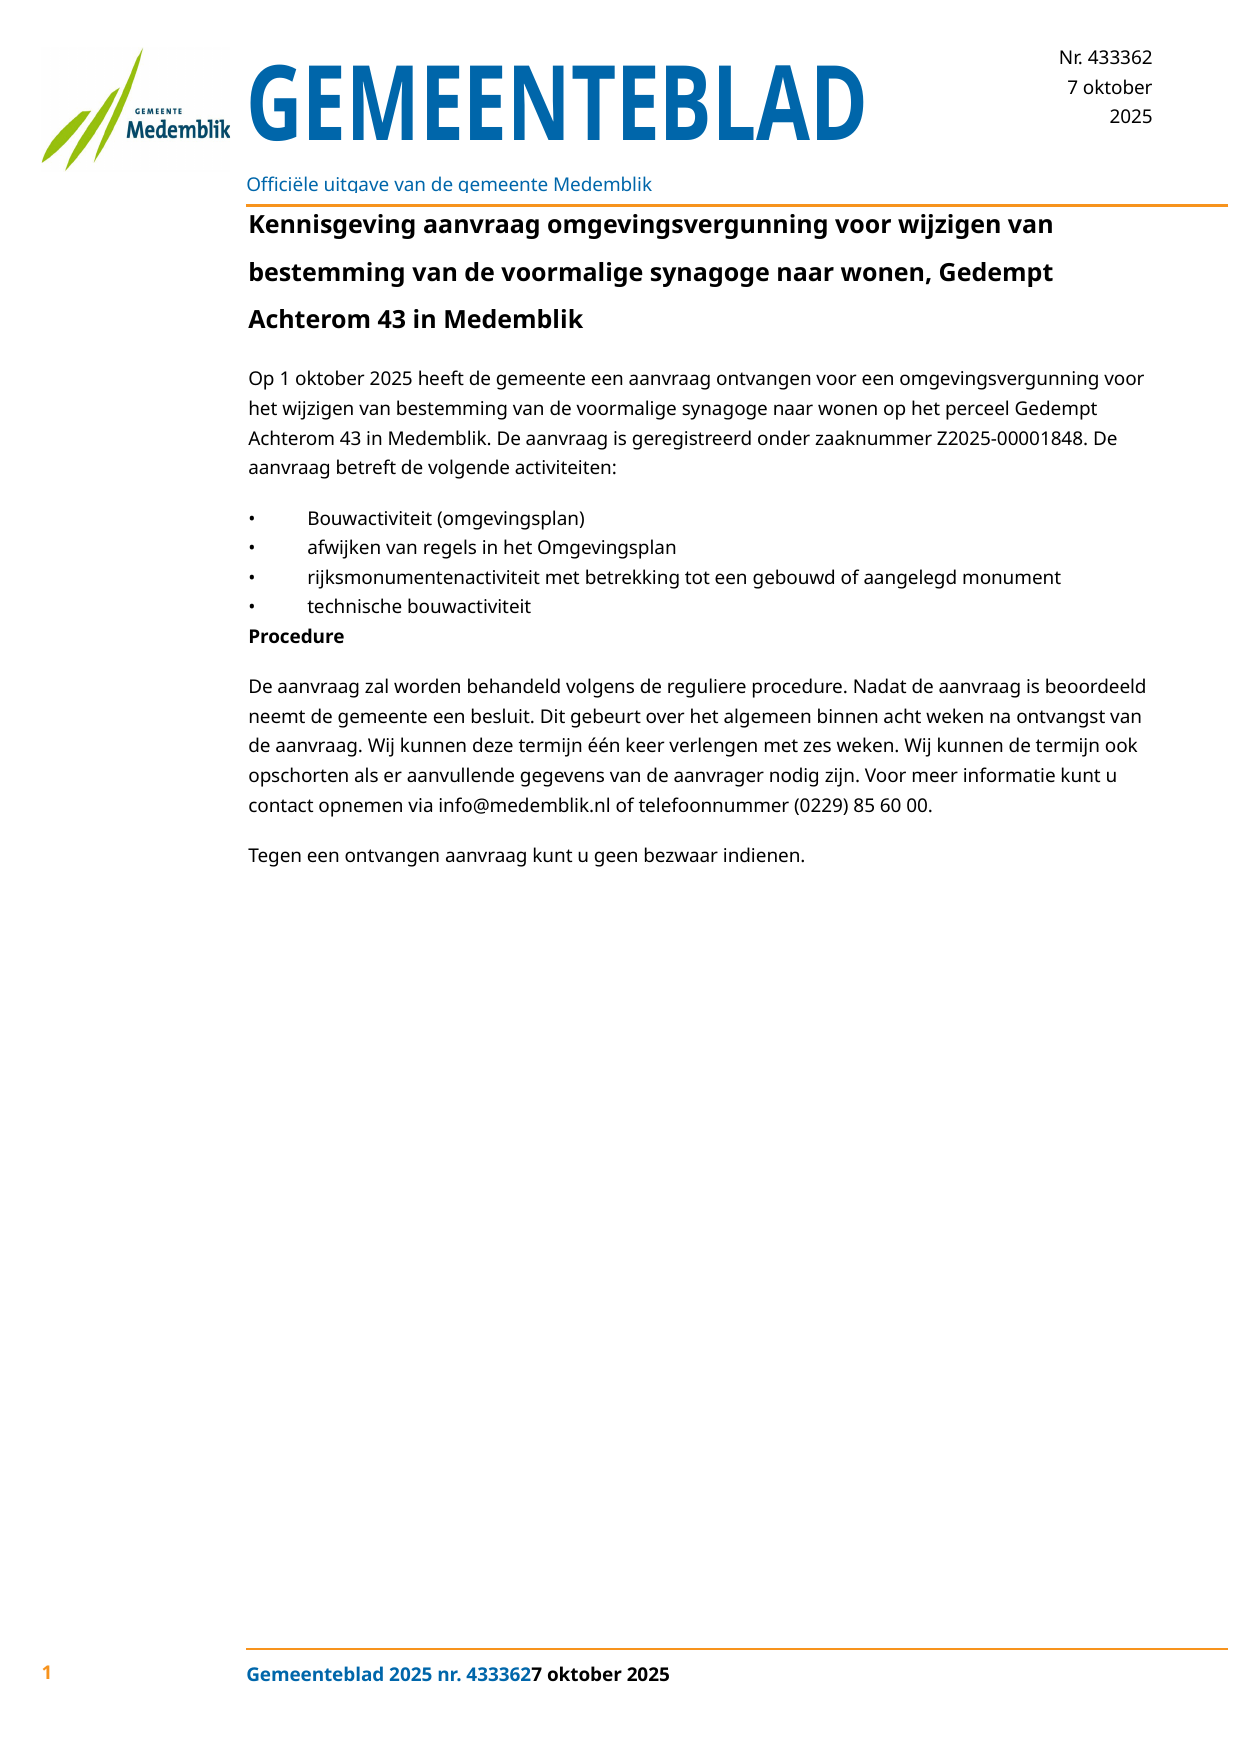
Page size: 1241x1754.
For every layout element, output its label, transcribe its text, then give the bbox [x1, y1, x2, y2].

text Tegen een ontvangen aanvraag kunt u geen bezwaar indienen. [248, 842, 1152, 868]
picture [41, 47, 231, 172]
text De aanvraag zal worden behandeld volgens de reguliere procedure. Nadat de aanvraag is beoordeeld neemt de gemeente een besluit. Dit gebeurt over het algemeen binnen acht weken na ontvangst van de aanvraag. Wij kunnen deze termijn één keer verlengen met zes weken. Wij kunnen de termijn ook opschorten als er aanvullende gegevens van de aanvrager nodig zijn. Voor meer informatie kunt u contact opnemen via info@medemblik.nl of telefoonnummer (0229) 85 60 00. [248, 673, 1152, 817]
text Kennisgeving aanvraag omgevingsvergunning voor wijzigen van bestemming van de voormalige synagoge naar wonen, Gedempt Achterom 43 in Medemblik [248, 207, 1152, 336]
text Op 1 oktober 2025 heeft de gemeente een aanvraag ontvangen voor een omgevingsvergunning voor het wijzigen van bestemming van de voormalige synagoge naar wonen op het perceel Gedempt Achterom 43 in Medemblik. De aanvraag is geregistreerd onder zaaknummer Z2025-00001848. De aanvraag betreft de volgende activiteiten: [248, 366, 1152, 480]
list afwijken van regels in het Omgevingsplan [248, 534, 1152, 560]
list Bouwactiviteit (omgevingsplan) [248, 505, 1152, 530]
text Procedure [248, 623, 1152, 649]
list rijksmonumentenactiviteit met betrekking tot een gebouwd of aangelegd monument [248, 564, 1152, 589]
list technische bouwactiviteit [248, 593, 1152, 619]
